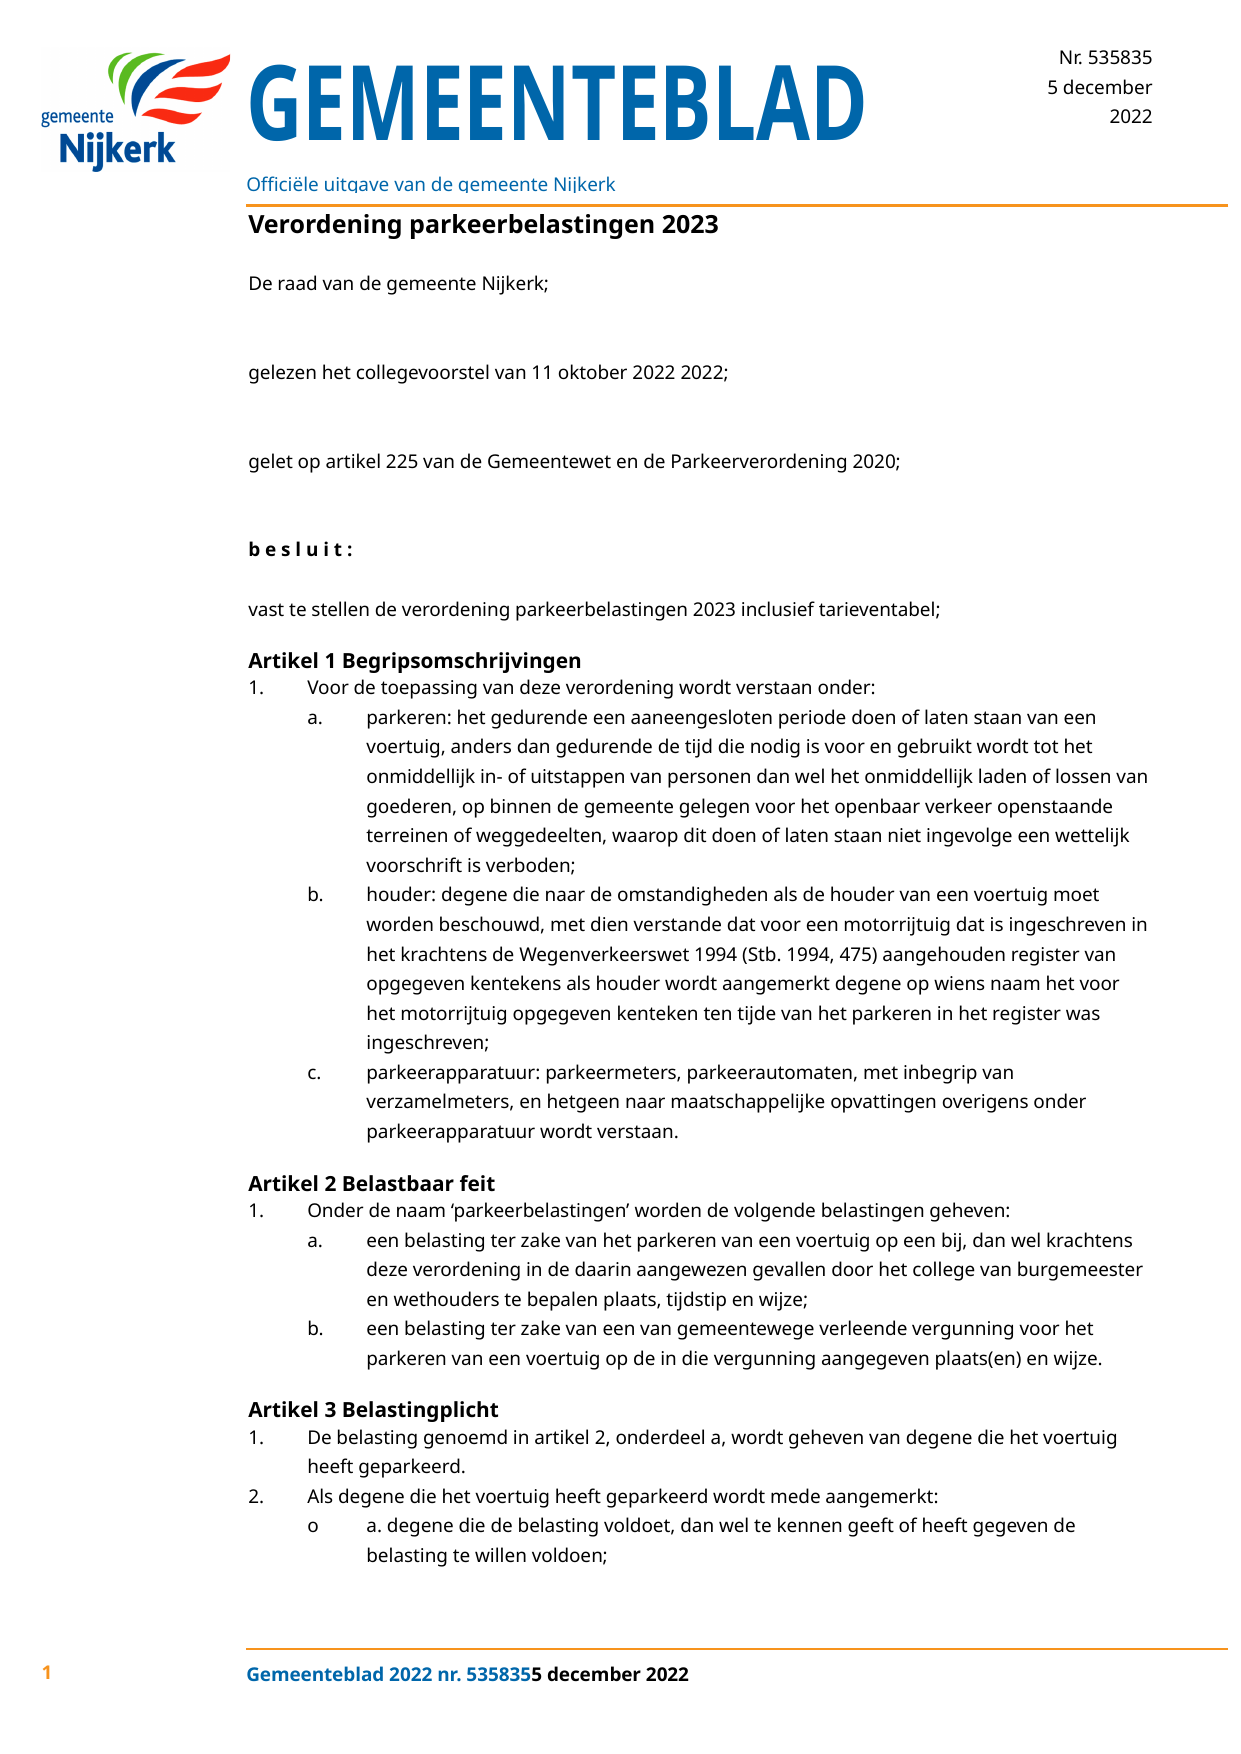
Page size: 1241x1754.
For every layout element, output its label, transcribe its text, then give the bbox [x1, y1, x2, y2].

list parkeren: het gedurende een aaneengesloten periode doen of laten staan van een voertuig, anders dan gedurende de tijd die nodig is voor en gebruikt wordt tot het onmiddellijk in- of uitstappen van personen dan wel het onmiddellijk laden of lossen van goederen, op binnen de gemeente gelegen voor het openbaar verkeer openstaande terreinen of weggedeelten, waarop dit doen of laten staan niet ingevolge een wettelijk voorschrift is verboden; [307, 704, 1152, 878]
list houder: degene die naar de omstandigheden als de houder van een voertuig moet worden beschouwd, met dien verstande dat voor een motorrijtuig dat is ingeschreven in het krachtens de Wegenverkeerswet 1994 (Stb. 1994, 475) aangehouden register van opgegeven kentekens als houder wordt aangemerkt degene op wiens naam het voor het motorrijtuig opgegeven kenteken ten tijde van het parkeren in het register was ingeschreven; [307, 882, 1152, 1055]
list Voor de toepassing van deze verordening wordt verstaan onder: [248, 674, 1152, 700]
list a. degene die de belasting voldoet, dan wel te kennen geeft of heeft gegeven de belasting te willen voldoen; [307, 1513, 1152, 1568]
list Onder de naam ‘parkeerbelastingen’ worden de volgende belastingen geheven: [248, 1197, 1152, 1223]
list Als degene die het voertuig heeft geparkeerd wordt mede aangemerkt: [248, 1483, 1152, 1509]
list parkeerapparatuur: parkeermeters, parkeerautomaten, met inbegrip van verzamelmeters, en hetgeen naar maatschappelijke opvattingen overigens onder parkeerapparatuur wordt verstaan. [307, 1059, 1152, 1144]
text Artikel 1 Begripsomschrijvingen [248, 646, 1152, 674]
text gelet op artikel 225 van de Gemeentewet en de Parkeerverordening 2020; [248, 448, 1152, 473]
text gelezen het collegevoorstel van 11 oktober 2022 2022; [248, 359, 1152, 385]
text De raad van de gemeente Nijkerk; [248, 270, 1152, 296]
list een belasting ter zake van een van gemeentewege verleende vergunning voor het parkeren van een voertuig op de in die vergunning aangegeven plaats(en) en wijze. [307, 1316, 1152, 1371]
text Verordening parkeerbelastingen 2023 [248, 207, 1152, 241]
text Artikel 3 Belastingplicht [248, 1396, 1152, 1424]
text b e s l u i t : [248, 537, 1152, 562]
picture [41, 47, 231, 172]
list De belasting genoemd in artikel 2, onderdeel a, wordt geheven van degene die het voertuig heeft geparkeerd. [248, 1424, 1152, 1479]
text Artikel 2 Belastbaar feit [248, 1169, 1152, 1197]
list een belasting ter zake van het parkeren van een voertuig op een bij, dan wel krachtens deze verordening in de daarin aangewezen gevallen door het college van burgemeester en wethouders te bepalen plaats, tijdstip en wijze; [307, 1227, 1152, 1312]
text vast te stellen de verordening parkeerbelastingen 2023 inclusief tarieventabel; [248, 596, 1152, 621]
